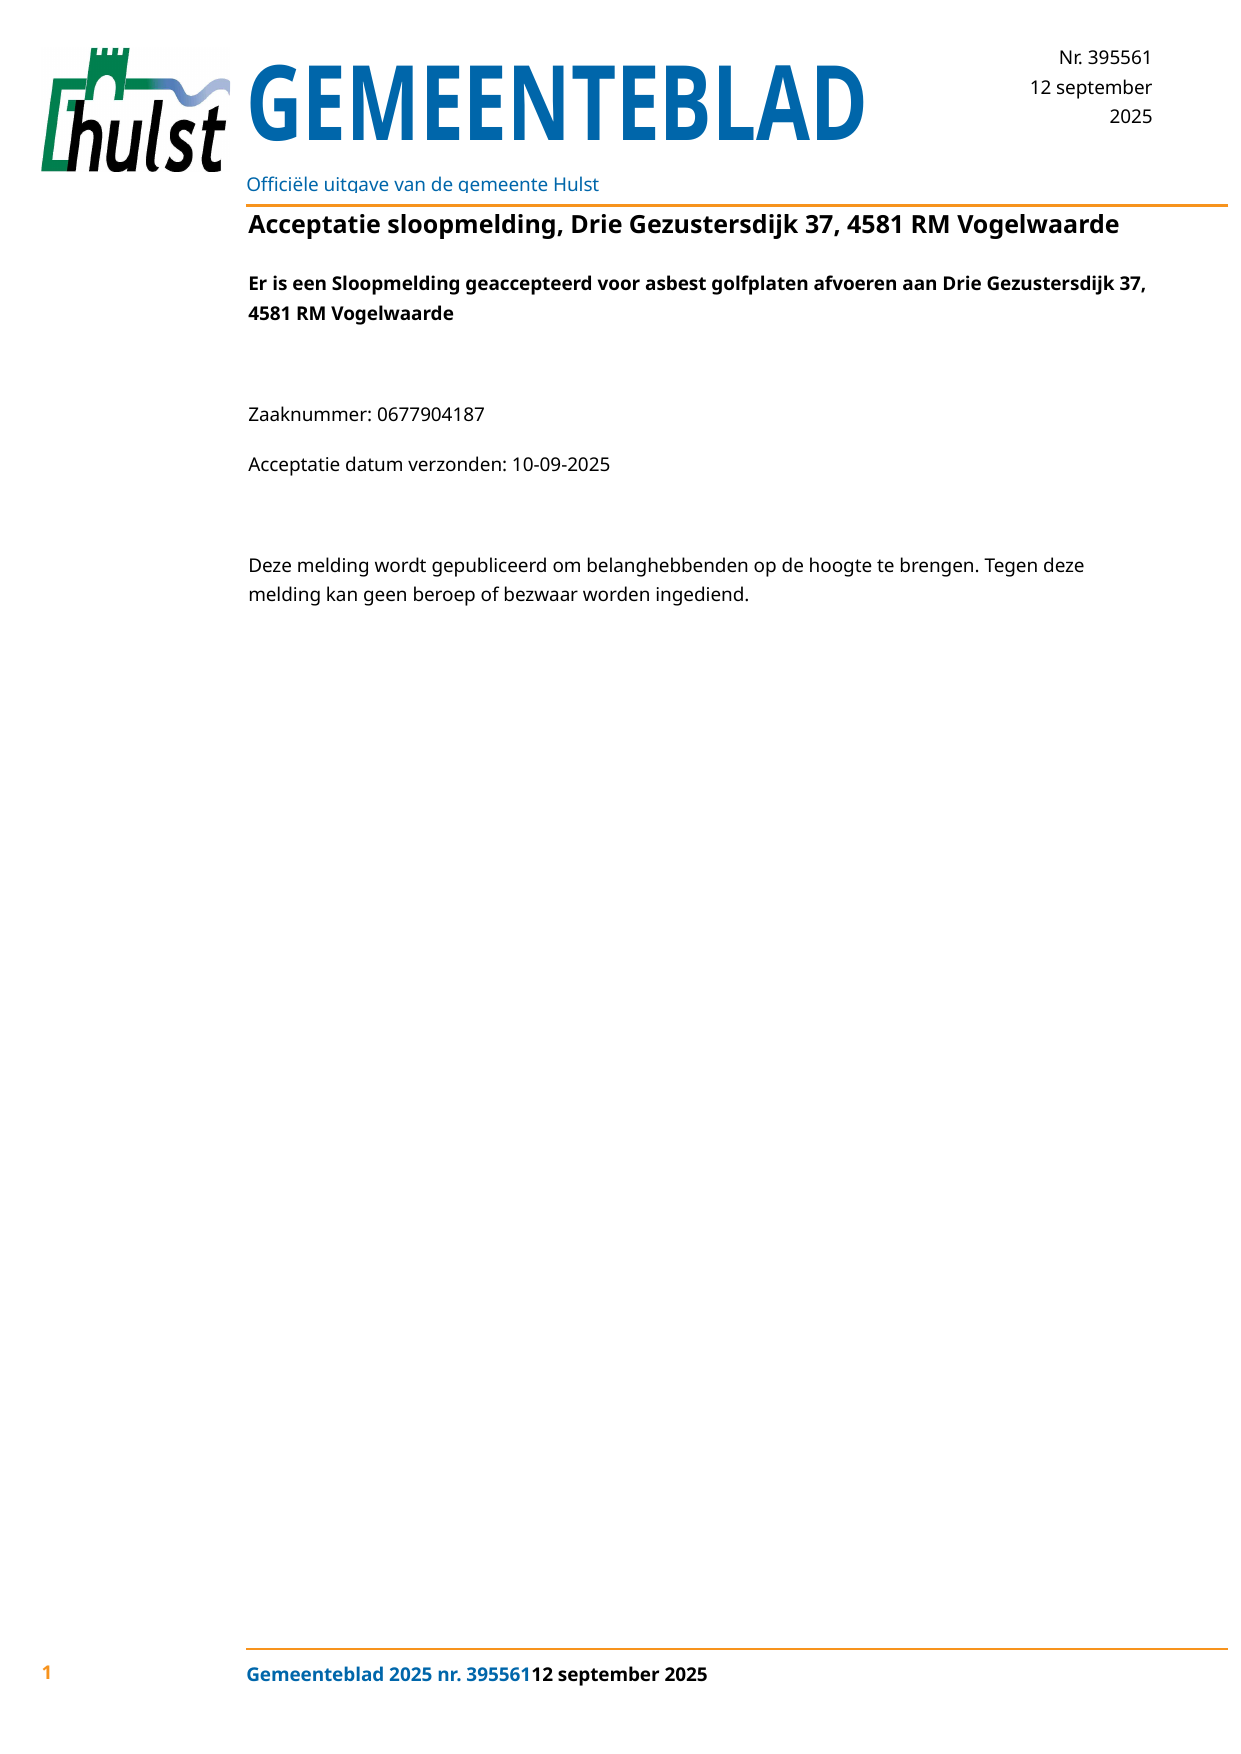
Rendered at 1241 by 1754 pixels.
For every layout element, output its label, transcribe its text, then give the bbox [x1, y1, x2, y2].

text Er is een Sloopmelding geaccepteerd voor asbest golfplaten afvoeren aan Drie Gezustersdijk 37, 4581 RM Vogelwaarde [248, 270, 1152, 326]
text Zaaknummer: 0677904187 [248, 401, 1152, 426]
picture [41, 47, 231, 172]
text Acceptatie datum verzonden: 10-09-2025 [248, 451, 1152, 477]
text Acceptatie sloopmelding, Drie Gezustersdijk 37, 4581 RM Vogelwaarde [248, 207, 1152, 241]
text Deze melding wordt gepubliceerd om belanghebbenden op de hoogte te brengen. Tegen deze melding kan geen beroep of bezwaar worden ingediend. [248, 552, 1152, 607]
